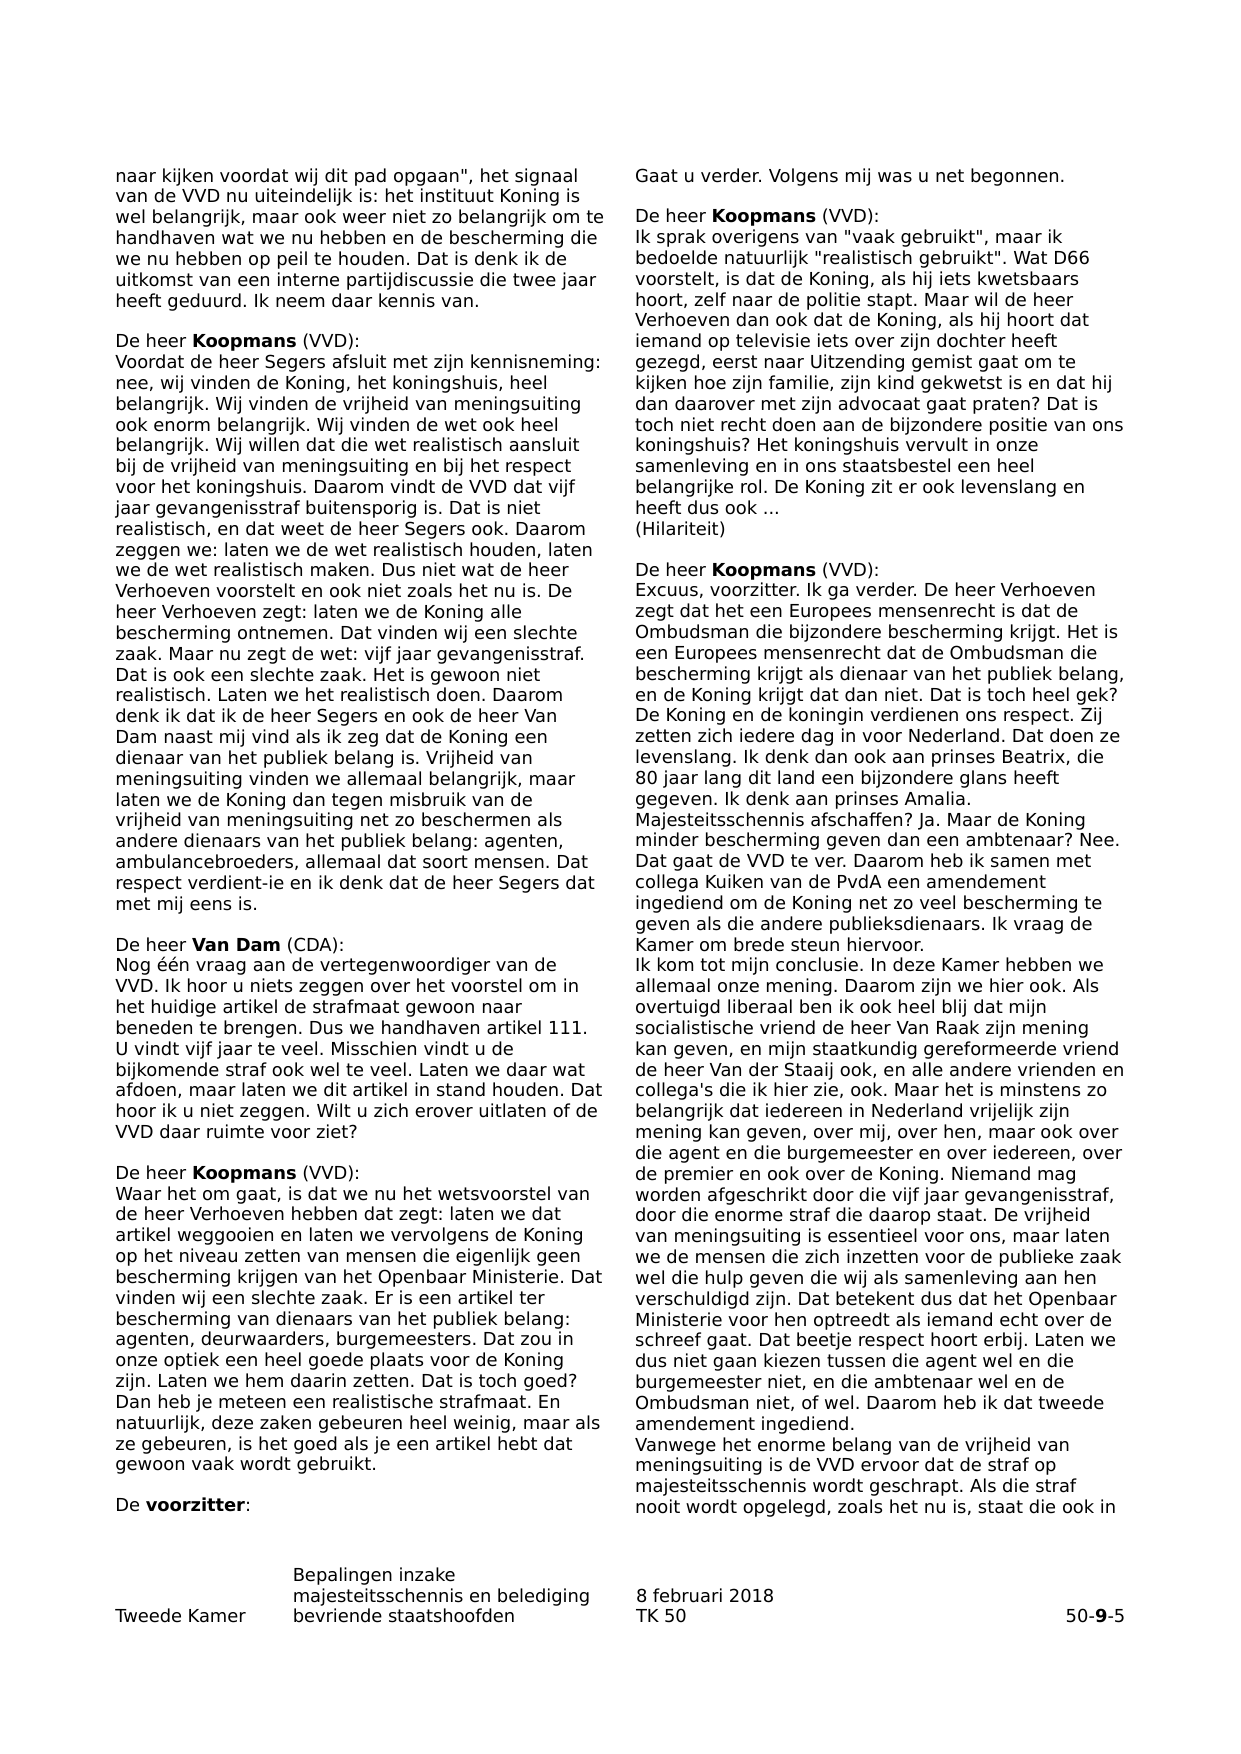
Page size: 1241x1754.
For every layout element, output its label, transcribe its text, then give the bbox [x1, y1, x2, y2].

text Voordat de heer Segers afsluit met zijn kennisneming: nee, wij vinden de Koning, het koningshuis, heel belangrijk. Wij vinden de vrijheid van meningsuiting ook enorm belangrijk. Wij vinden de wet ook heel belangrijk. Wij willen dat die wet realistisch aansluit bij de vrijheid van meningsuiting en bij het respect voor het koningshuis. Daarom vindt de VVD dat vijf jaar gevangenisstraf buitensporig is. Dat is niet realistisch, en dat weet de heer Segers ook. Daarom zeggen we: laten we de wet realistisch houden, laten we de wet realistisch maken. Dus niet wat de heer Verhoeven voorstelt en ook niet zoals het nu is. De heer Verhoeven zegt: laten we de Koning alle bescherming ontnemen. Dat vinden wij een slechte zaak. Maar nu zegt de wet: vijf jaar gevangenisstraf. Dat is ook een slechte zaak. Het is gewoon niet realistisch. Laten we het realistisch doen. Daarom denk ik dat ik de heer Segers en ook de heer Van Dam naast mij vind als ik zeg dat de Koning een dienaar van het publiek belang is. Vrijheid van meningsuiting vinden we allemaal belangrijk, maar laten we de Koning dan tegen misbruik van de vrijheid van meningsuiting net zo beschermen als andere dienaars van het publiek belang: agenten, ambulancebroeders, allemaal dat soort mensen. Dat respect verdient-ie en ik denk dat de heer Segers dat met mij eens is. [115, 352, 605, 914]
text Excuus, voorzitter. Ik ga verder. De heer Verhoeven zegt dat het een Europees mensenrecht is dat de Ombudsman die bijzondere bescherming krijgt. Het is een Europees mensenrecht dat de Ombudsman die bescherming krijgt als dienaar van het publiek belang, en de Koning krijgt dat dan niet. Dat is toch heel gek? De Koning en de koningin verdienen ons respect. Zij zetten zich iedere dag in voor Nederland. Dat doen ze levenslang. Ik denk dan ook aan prinses Beatrix, die 80 jaar lang dit land een bijzondere glans heeft gegeven. Ik denk aan prinses Amalia. Majesteitsschennis afschaffen? Ja. Maar de Koning minder bescherming geven dan een ambtenaar? Nee. Dat gaat de VVD te ver. Daarom heb ik samen met collega Kuiken van de PvdA een amendement ingediend om de Koning net zo veel bescherming te geven als die andere publieksdienaars. Ik vraag de Kamer om brede steun hiervoor. [635, 580, 1125, 955]
text naar kijken voordat wij dit pad opgaan", het signaal van de VVD nu uiteindelijk is: het instituut Koning is wel belangrijk, maar ook weer niet zo belangrijk om te handhaven wat we nu hebben en de bescherming die we nu hebben op peil te houden. Dat is denk ik de uitkomst van een interne partijdiscussie die twee jaar heeft geduurd. Ik neem daar kennis van. [115, 165, 605, 311]
text De voorzitter: [115, 1495, 605, 1516]
text Vanwege het enorme belang van de vrijheid van meningsuiting is de VVD ervoor dat de straf op majesteitsschennis wordt geschrapt. Als die straf nooit wordt opgelegd, zoals het nu is, staat die ook in [635, 1434, 1125, 1518]
text Ik sprak overigens van "vaak gebruikt", maar ik bedoelde natuurlijk "realistisch gebruikt". Wat D66 voorstelt, is dat de Koning, als hij iets kwetsbaars hoort, zelf naar de politie stapt. Maar wil de heer Verhoeven dan ook dat de Koning, als hij hoort dat iemand op televisie iets over zijn dochter heeft gezegd, eerst naar Uitzending gemist gaat om te kijken hoe zijn familie, zijn kind gekwetst is en dat hij dan daarover met zijn advocaat gaat praten? Dat is toch niet recht doen aan de bijzondere positie van ons koningshuis? Het koningshuis vervult in onze samenleving en in ons staatsbestel een heel belangrijke rol. De Koning zit er ook levenslang en heeft dus ook ... [635, 227, 1125, 518]
text Ik kom tot mijn conclusie. In deze Kamer hebben we allemaal onze mening. Daarom zijn we hier ook. Als overtuigd liberaal ben ik ook heel blij dat mijn socialistische vriend de heer Van Raak zijn mening kan geven, en mijn staatkundig gereformeerde vriend de heer Van der Staaij ook, en alle andere vrienden en collega's die ik hier zie, ook. Maar het is minstens zo belangrijk dat iedereen in Nederland vrijelijk zijn mening kan geven, over mij, over hen, maar ook over die agent en die burgemeester en over iedereen, over de premier en ook over de Koning. Niemand mag worden afgeschrikt door die vijf jaar gevangenisstraf, door die enorme straf die daarop staat. De vrijheid van meningsuiting is essentieel voor ons, maar laten we de mensen die zich inzetten voor de publieke zaak wel die hulp geven die wij als samenleving aan hen verschuldigd zijn. Dat betekent dus dat het Openbaar Ministerie voor hen optreedt als iemand echt over de schreef gaat. Dat beetje respect hoort erbij. Laten we dus niet gaan kiezen tussen die agent wel en die burgemeester niet, en die ambtenaar wel en de Ombudsman niet, of wel. Daarom heb ik dat tweede amendement ingediend. [635, 955, 1125, 1434]
text De heer Koopmans (VVD): [635, 206, 1125, 227]
text De heer Van Dam (CDA): [115, 934, 605, 955]
text De heer Koopmans (VVD): [635, 559, 1125, 580]
text Waar het om gaat, is dat we nu het wetsvoorstel van de heer Verhoeven hebben dat zegt: laten we dat artikel weggooien en laten we vervolgens de Koning op het niveau zetten van mensen die eigenlijk geen bescherming krijgen van het Openbaar Ministerie. Dat vinden wij een slechte zaak. Er is een artikel ter bescherming van dienaars van het publiek belang: agenten, deurwaarders, burgemeesters. Dat zou in onze optiek een heel goede plaats voor de Koning zijn. Laten we hem daarin zetten. Dat is toch goed? Dan heb je meteen een realistische strafmaat. En natuurlijk, deze zaken gebeuren heel weinig, maar als ze gebeuren, is het goed als je een artikel hebt dat gewoon vaak wordt gebruikt. [115, 1183, 605, 1475]
text De heer Koopmans (VVD): [115, 1163, 605, 1183]
text (Hilariteit) [635, 518, 1125, 539]
text Gaat u verder. Volgens mij was u net begonnen. [635, 165, 1125, 186]
text De heer Koopmans (VVD): [115, 331, 605, 352]
text Nog één vraag aan de vertegenwoordiger van de VVD. Ik hoor u niets zeggen over het voorstel om in het huidige artikel de strafmaat gewoon naar beneden te brengen. Dus we handhaven artikel 111. U vindt vijf jaar te veel. Misschien vindt u de bijkomende straf ook wel te veel. Laten we daar wat afdoen, maar laten we dit artikel in stand houden. Dat hoor ik u niet zeggen. Wilt u zich erover uitlaten of de VVD daar ruimte voor ziet? [115, 955, 605, 1143]
